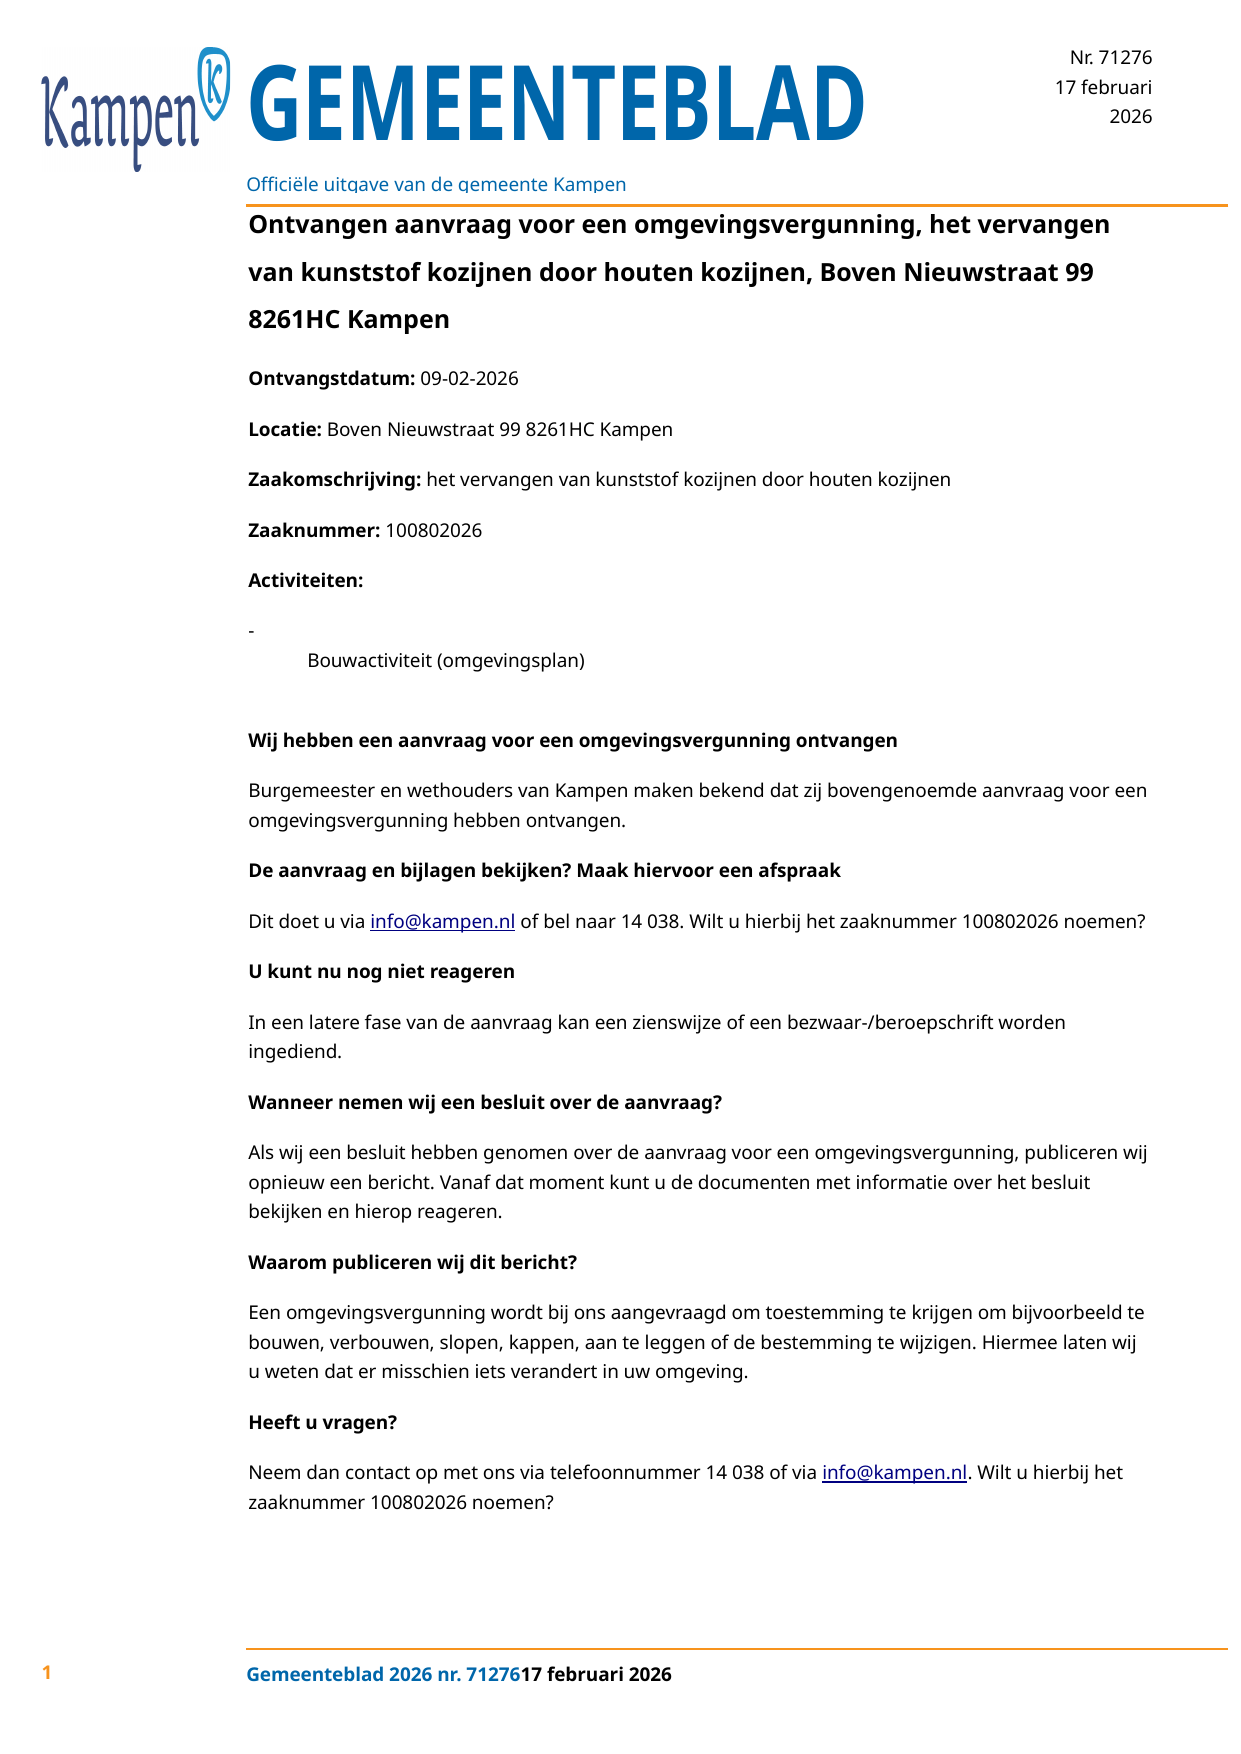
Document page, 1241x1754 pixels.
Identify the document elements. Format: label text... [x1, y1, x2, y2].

list Bouwactiviteit (omgevingsplan) [248, 647, 1152, 673]
text Ontvangen aanvraag voor een omgevingsvergunning, het vervangen van kunststof kozijnen door houten kozijnen, Boven Nieuwstraat 99 8261HC Kampen [248, 207, 1152, 336]
text Een omgevingsvergunning wordt bij ons aangevraagd om toestemming te krijgen om bijvoorbeeld te bouwen, verbouwen, slopen, kappen, aan te leggen of de bestemming te wijzigen. Hiermee laten wij u weten dat er misschien iets verandert in uw omgeving. [248, 1299, 1152, 1384]
text U kunt nu nog niet reageren [248, 958, 1152, 984]
text In een latere fase van de aanvraag kan een zienswijze of een bezwaar-/beroepschrift worden ingediend. [248, 1009, 1152, 1064]
picture [41, 47, 231, 172]
text Als wij een besluit hebben genomen over de aanvraag voor een omgevingsvergunning, publiceren wij opnieuw een bericht. Vanaf dat moment kunt u de documenten met informatie over het besluit bekijken en hierop reageren. [248, 1139, 1152, 1224]
text Zaaknummer: 100802026 [248, 517, 1152, 542]
text Zaakomschrijving: het vervangen van kunststof kozijnen door houten kozijnen [248, 466, 1152, 492]
text Burgemeester en wethouders van Kampen maken bekend dat zij bovengenoemde aanvraag voor een omgevingsvergunning hebben ontvangen. [248, 778, 1152, 833]
text Dit doet u via info@kampen.nl of bel naar 14 038. Wilt u hierbij het zaaknummer 100802026 noemen? [248, 908, 1152, 934]
text Waarom publiceren wij dit bericht? [248, 1249, 1152, 1274]
text Activiteiten: [248, 567, 1152, 593]
text Locatie: Boven Nieuwstraat 99 8261HC Kampen [248, 416, 1152, 442]
text Heeft u vragen? [248, 1409, 1152, 1434]
text Ontvangstdatum: 09-02-2026 [248, 366, 1152, 391]
text De aanvraag en bijlagen bekijken? Maak hiervoor een afspraak [248, 858, 1152, 883]
text Wanneer nemen wij een besluit over de aanvraag? [248, 1089, 1152, 1114]
text Wij hebben een aanvraag voor een omgevingsvergunning ontvangen [248, 727, 1152, 753]
text Neem dan contact op met ons via telefoonnummer 14 038 of via info@kampen.nl. Wilt u hierbij het zaaknummer 100802026 noemen? [248, 1459, 1152, 1514]
